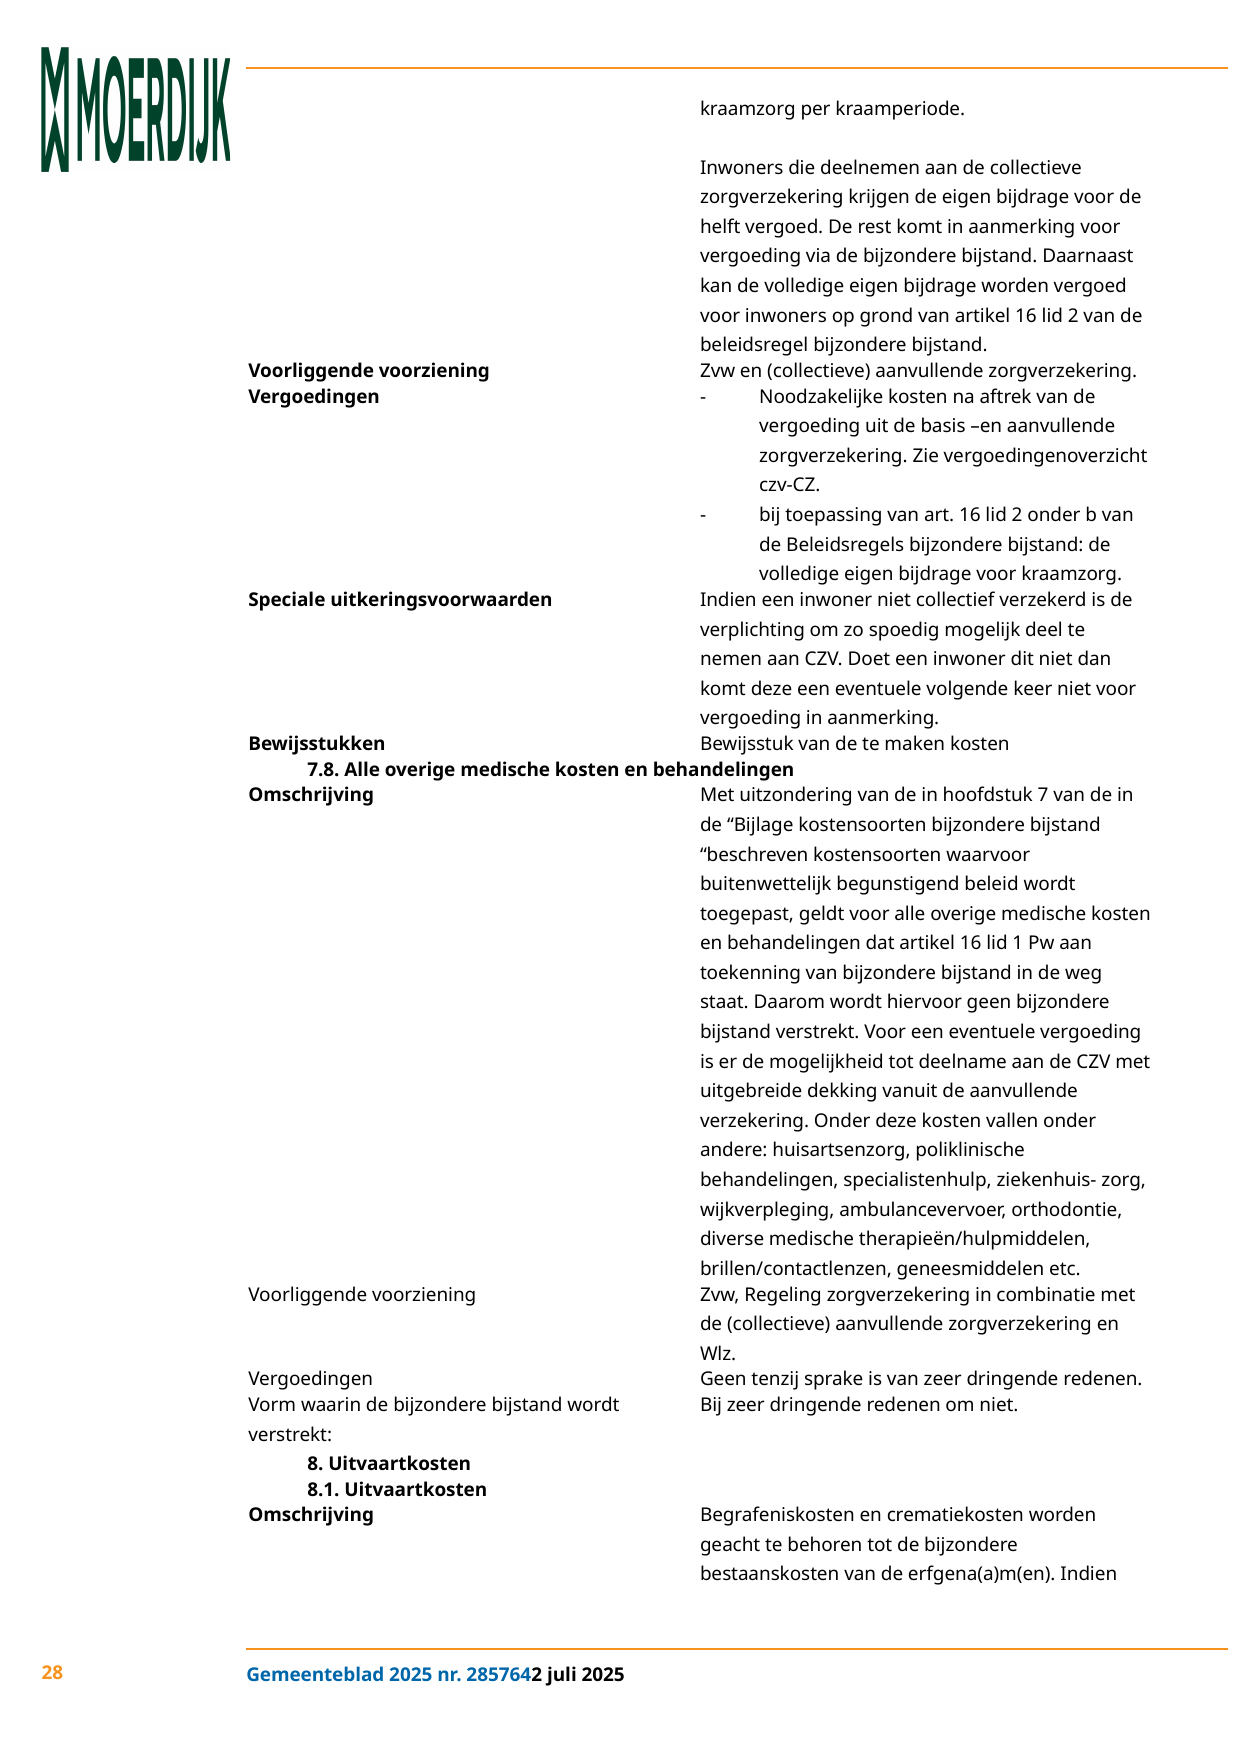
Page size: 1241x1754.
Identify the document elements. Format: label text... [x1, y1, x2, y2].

table_cell 8.1. Uitvaartkosten [248, 1476, 1152, 1501]
table_cell 7.8. Alle overige medische kosten en behandelingen [248, 756, 1152, 782]
table_cell Omschrijving [248, 1501, 700, 1586]
table_cell [248, 95, 700, 357]
table_cell Voorliggende voorziening [248, 1281, 700, 1366]
table_cell Vorm waarin de bijzondere bijstand wordt verstrekt: [248, 1391, 700, 1447]
table_cell Speciale uitkeringsvoorwaarden [248, 586, 700, 730]
table_header 8. Uitvaartkosten [248, 1450, 1152, 1476]
table_cell Begrafeniskosten en crematiekosten worden geacht te behoren tot de bijzondere bestaanskosten van de erfgena(a)m(en). Indien [700, 1501, 1152, 1586]
table_cell Bij zeer dringende redenen om niet. [700, 1391, 1152, 1447]
table_cell Bewijsstuk van de te maken kosten [700, 730, 1152, 756]
table_cell Vergoedingen [248, 383, 700, 586]
table_cell Omschrijving [248, 782, 700, 1281]
table_cell Noodzakelijke kosten na aftrek van de vergoeding uit de basis –en aanvullende zorgverzekering. Zie vergoedingenoverzicht czv-CZ. bij toepassing van art. 16 lid 2 onder b van de Beleidsregels bijzondere bijstand: de volledige eigen bijdrage voor kraamzorg. [700, 383, 1152, 586]
table_cell Voorliggende voorziening [248, 357, 700, 383]
table_cell Bewijsstukken [248, 730, 700, 756]
table_cell Zvw, Regeling zorgverzekering in combinatie met de (collectieve) aanvullende zorgverzekering en Wlz. [700, 1281, 1152, 1366]
picture [41, 47, 231, 172]
table_cell Zvw en (collectieve) aanvullende zorgverzekering. [700, 357, 1152, 383]
table_cell Vergoedingen [248, 1366, 700, 1391]
table_cell Geen tenzij sprake is van zeer dringende redenen. [700, 1366, 1152, 1391]
table_cell Met uitzondering van de in hoofdstuk 7 van de in de “Bijlage kostensoorten bijzondere bijstand “beschreven kostensoorten waarvoor buitenwettelijk begunstigend beleid wordt toegepast, geldt voor alle overige medische kosten en behandelingen dat artikel 16 lid 1 Pw aan toekenning van bijzondere bijstand in de weg staat. Daarom wordt hiervoor geen bijzondere bijstand verstrekt. Voor een eventuele vergoeding is er de mogelijkheid tot deelname aan de CZV met uitgebreide dekking vanuit de aanvullende verzekering. Onder deze kosten vallen onder andere: huisartsenzorg, poliklinische behandelingen, specialistenhulp, ziekenhuis- zorg, wijkverpleging, ambulancevervoer, orthodontie, diverse medische therapieën/hulpmiddelen, brillen/contactlenzen, geneesmiddelen etc. [700, 782, 1152, 1281]
table_cell Indien een inwoner niet collectief verzekerd is de verplichting om zo spoedig mogelijk deel te nemen aan CZV. Doet een inwoner dit niet dan komt deze een eventuele volgende keer niet voor vergoeding in aanmerking. [700, 586, 1152, 730]
table_cell kraamzorg per kraamperiode. Inwoners die deelnemen aan de collectieve zorgverzekering krijgen de eigen bijdrage voor de helft vergoed. De rest komt in aanmerking voor vergoeding via de bijzondere bijstand. Daarnaast kan de volledige eigen bijdrage worden vergoed voor inwoners op grond van artikel 16 lid 2 van de beleidsregel bijzondere bijstand. [700, 95, 1152, 357]
